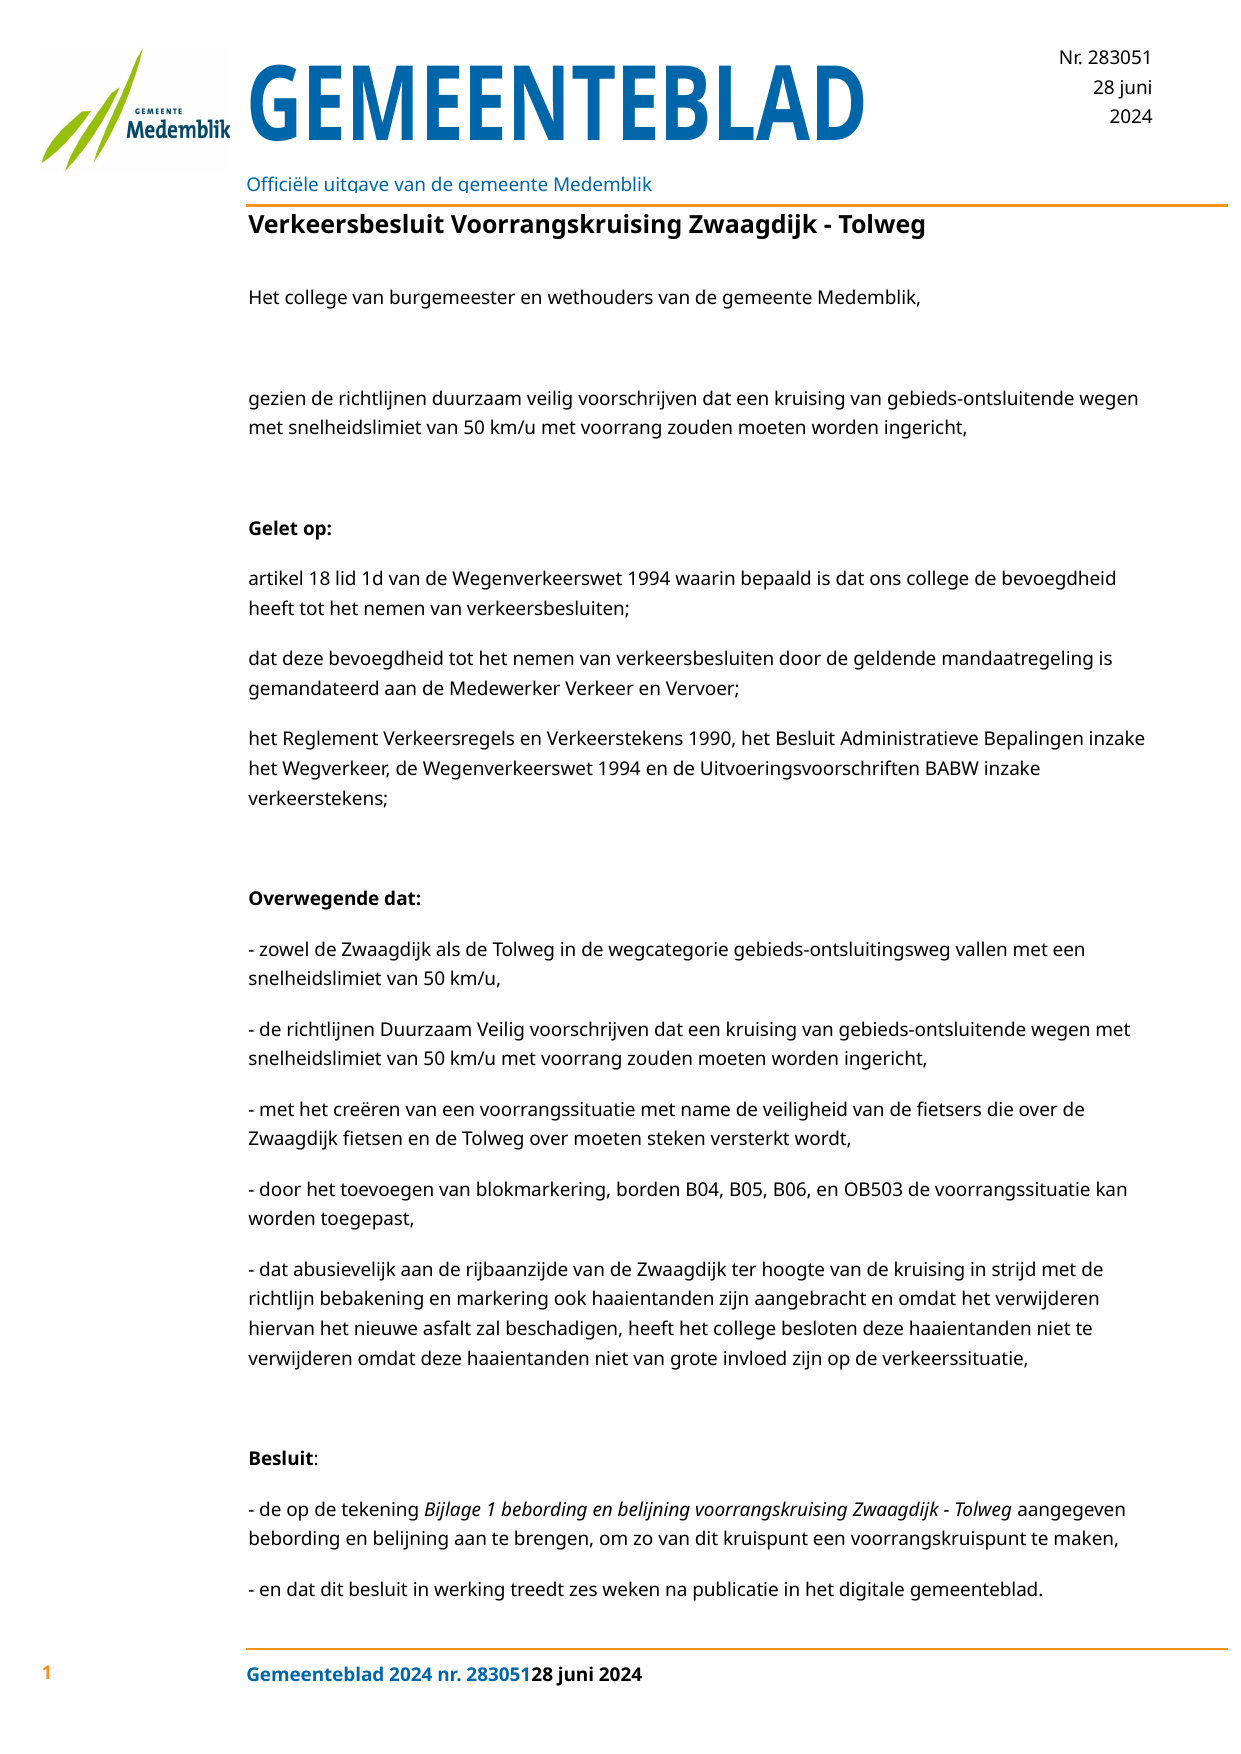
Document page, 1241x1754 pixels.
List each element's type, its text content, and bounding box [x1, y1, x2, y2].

text - en dat dit besluit in werking treedt zes weken na publicatie in het digitale gemeenteblad. [248, 1576, 1152, 1602]
text - door het toevoegen van blokmarkering, borden B04, B05, B06, en OB503 de voorrangssituatie kan worden toegepast, [248, 1176, 1152, 1231]
text artikel 18 lid 1d van de Wegenverkeerswet 1994 waarin bepaald is dat ons college de bevoegdheid heeft tot het nemen van verkeersbesluiten; [248, 566, 1152, 621]
text Besluit: [248, 1446, 1152, 1471]
text Gelet op: [248, 515, 1152, 541]
text gezien de richtlijnen duurzaam veilig voorschrijven dat een kruising van gebieds-ontsluitende wegen met snelheidslimiet van 50 km/u met voorrang zouden moeten worden ingericht, [248, 385, 1152, 440]
text - dat abusievelijk aan de rijbaanzijde van de Zwaagdijk ter hoogte van de kruising in strijd met de richtlijn bebakening en markering ook haaientanden zijn aangebracht en omdat het verwijderen hiervan het nieuwe asfalt zal beschadigen, heeft het college besloten deze haaientanden niet te verwijderen omdat deze haaientanden niet van grote invloed zijn op de verkeerssituatie, [248, 1256, 1152, 1371]
text dat deze bevoegdheid tot het nemen van verkeersbesluiten door de geldende mandaatregeling is gemandateerd aan de Medewerker Verkeer en Vervoer; [248, 646, 1152, 701]
text Het college van burgemeester en wethouders van de gemeente Medemblik, [248, 284, 1152, 310]
text - met het creëren van een voorrangssituatie met name de veiligheid van de fietsers die over de Zwaagdijk fietsen en de Tolweg over moeten steken versterkt wordt, [248, 1096, 1152, 1151]
text - de op de tekening Bijlage 1 bebording en belijning voorrangskruising Zwaagdijk - Tolweg aangegeven bebording en belijning aan te brengen, om zo van dit kruispunt een voorrangskruispunt te maken, [248, 1496, 1152, 1551]
text - zowel de Zwaagdijk als de Tolweg in de wegcategorie gebieds-ontsluitingsweg vallen met een snelheidslimiet van 50 km/u, [248, 936, 1152, 991]
picture [41, 47, 231, 172]
text Verkeersbesluit Voorrangskruising Zwaagdijk - Tolweg [248, 207, 1152, 241]
text het Reglement Verkeersregels en Verkeerstekens 1990, het Besluit Administratieve Bepalingen inzake het Wegverkeer, de Wegenverkeerswet 1994 en de Uitvoeringsvoorschriften BABW inzake verkeerstekens; [248, 726, 1152, 811]
text Overwegende dat: [248, 886, 1152, 911]
text - de richtlijnen Duurzaam Veilig voorschrijven dat een kruising van gebieds-ontsluitende wegen met snelheidslimiet van 50 km/u met voorrang zouden moeten worden ingericht, [248, 1016, 1152, 1071]
